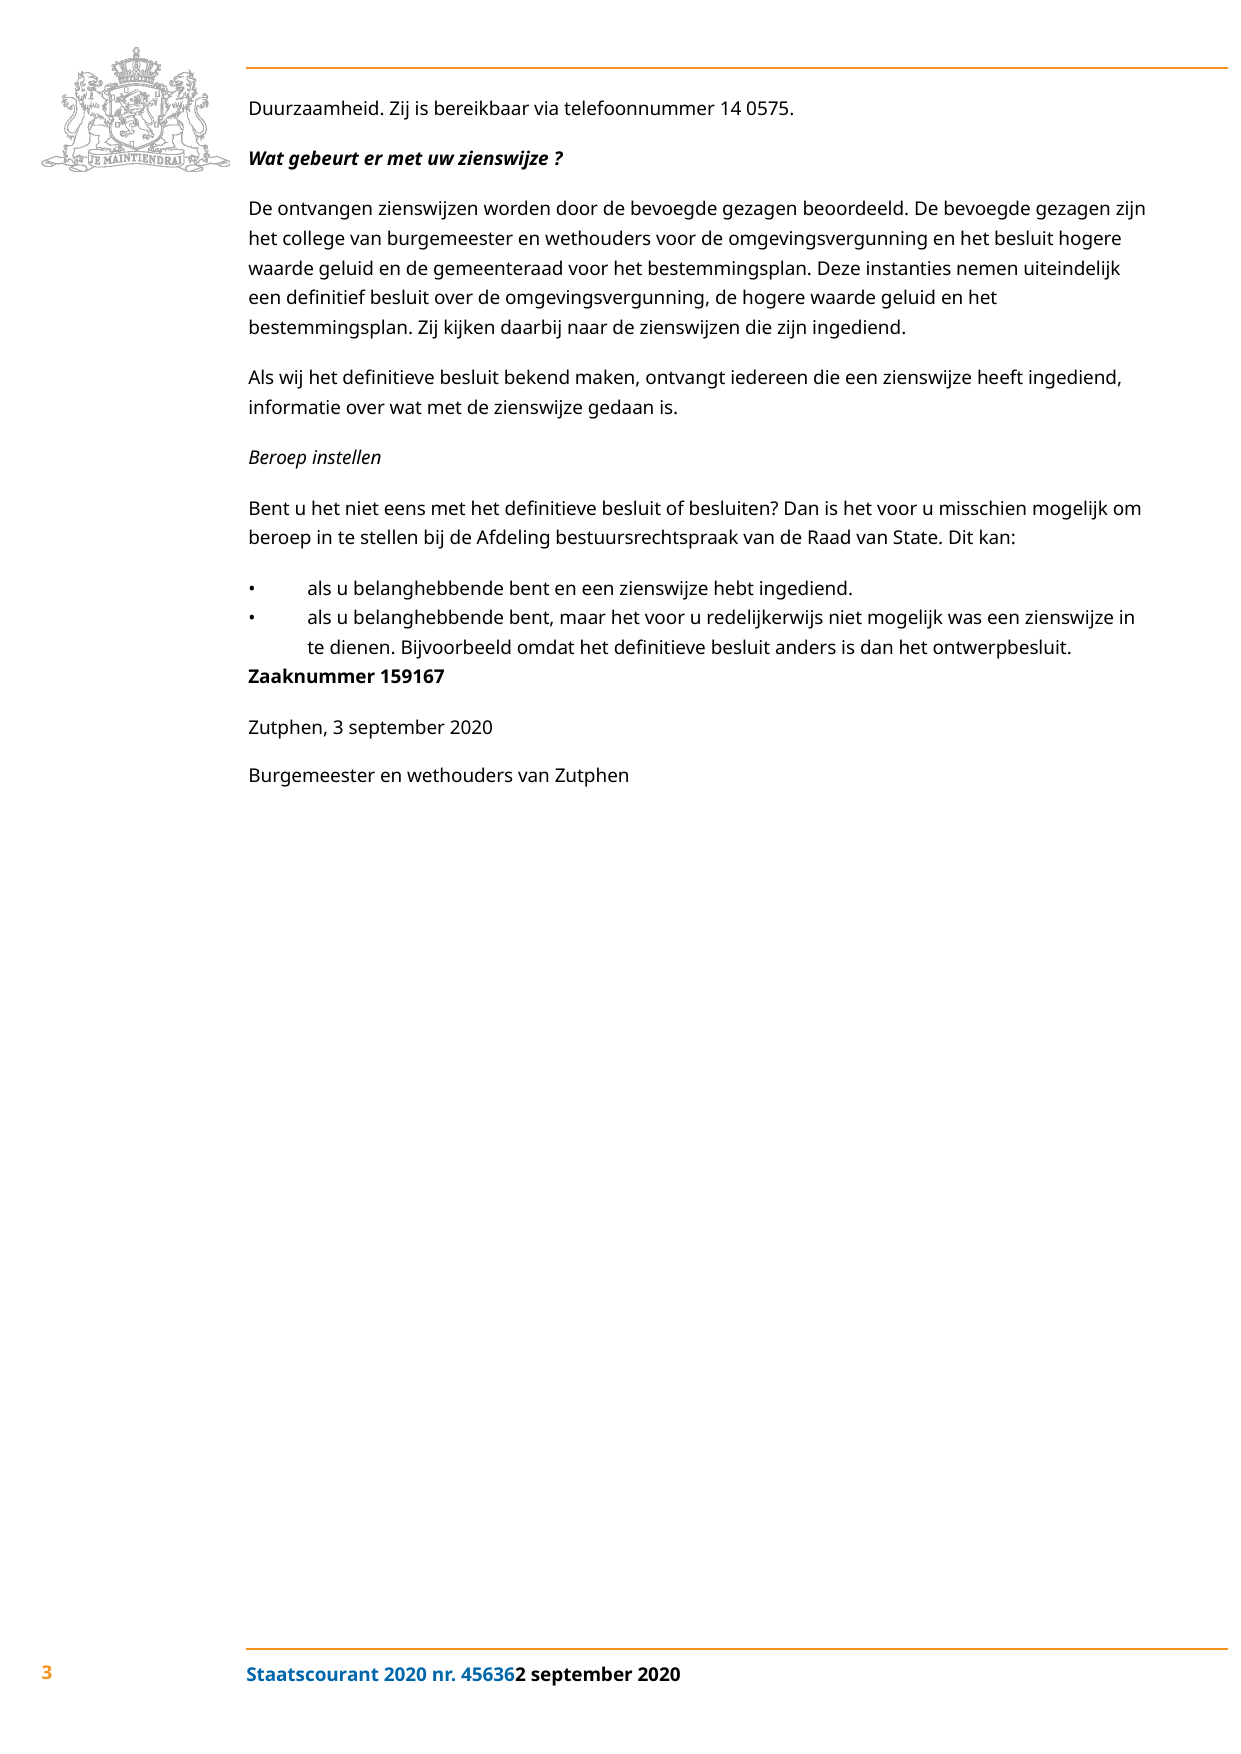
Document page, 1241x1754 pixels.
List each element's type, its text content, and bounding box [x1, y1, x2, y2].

text Zaaknummer 159167 [248, 663, 1152, 689]
list als u belanghebbende bent en een zienswijze hebt ingediend. [248, 575, 1152, 601]
text Burgemeester en wethouders van Zutphen [248, 762, 1152, 787]
list als u belanghebbende bent, maar het voor u redelijkerwijs niet mogelijk was een zienswijze in te dienen. Bijvoorbeeld omdat het definitieve besluit anders is dan het ontwerpbesluit. [248, 604, 1152, 660]
text Beroep instellen [248, 444, 1152, 470]
text Als wij het definitieve besluit bekend maken, ontvangt iedereen die een zienswijze heeft ingediend, informatie over wat met de zienswijze gedaan is. [248, 364, 1152, 420]
text Wat gebeurt er met uw zienswijze ? [248, 145, 1152, 171]
text Bent u het niet eens met het definitieve besluit of besluiten? Dan is het voor u misschien mogelijk om beroep in te stellen bij de Afdeling bestuursrechtspraak van de Raad van State. Dit kan: [248, 495, 1152, 550]
picture [41, 47, 231, 172]
text De ontvangen zienswijzen worden door de bevoegde gezagen beoordeeld. De bevoegde gezagen zijn het college van burgemeester en wethouders voor de omgevingsvergunning en het besluit hogere waarde geluid en de gemeenteraad voor het bestemmingsplan. Deze instanties nemen uiteindelijk een definitief besluit over de omgevingsvergunning, de hogere waarde geluid en het bestemmingsplan. Zij kijken daarbij naar de zienswijzen die zijn ingediend. [248, 196, 1152, 340]
text Zutphen, 3 september 2020 [248, 714, 1152, 740]
text Duurzaamheid. Zij is bereikbaar via telefoonnummer 14 0575. [248, 95, 1152, 121]
